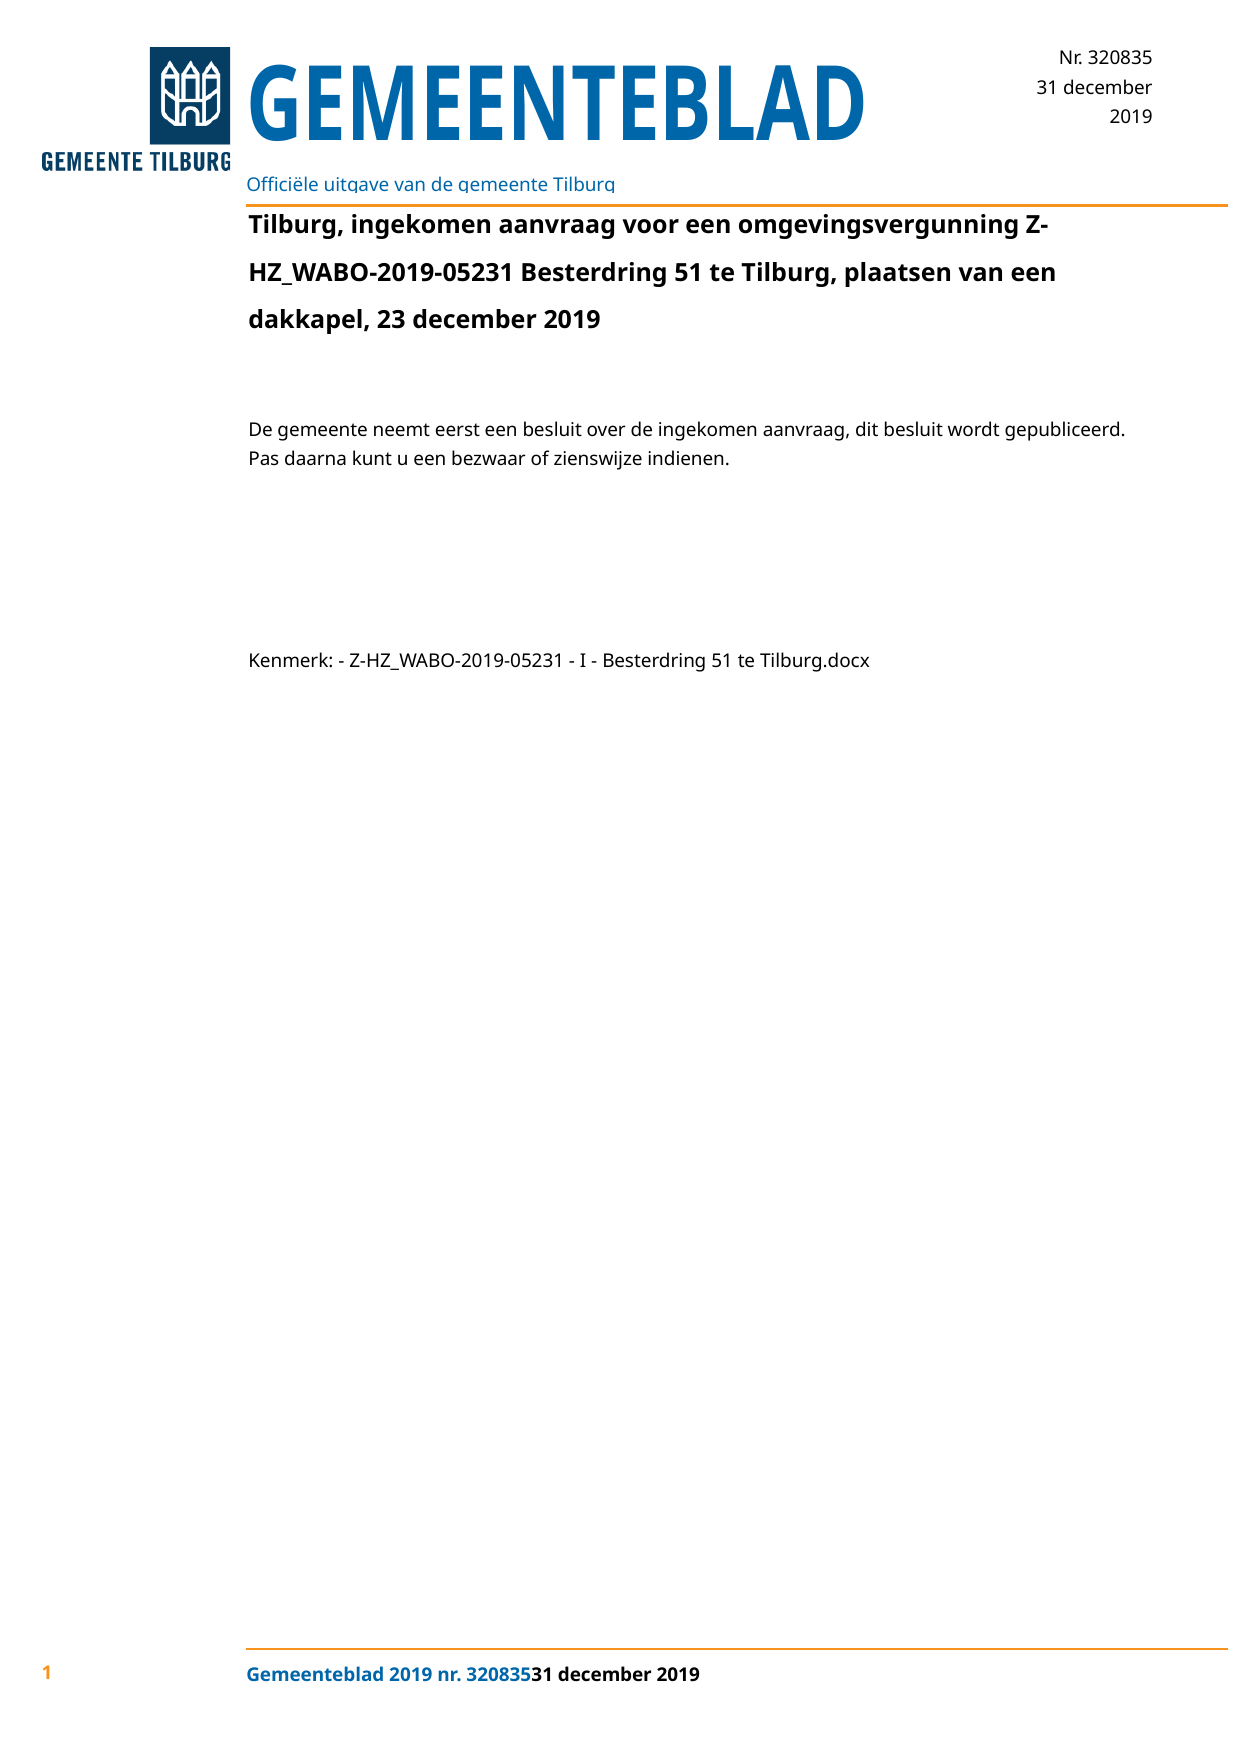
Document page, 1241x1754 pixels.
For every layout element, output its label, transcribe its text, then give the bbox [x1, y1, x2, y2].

text Kenmerk: - Z-HZ_WABO-2019-05231 - I - Besterdring 51 te Tilburg.docx [248, 647, 1152, 673]
picture [41, 47, 231, 172]
text Tilburg, ingekomen aanvraag voor een omgevingsvergunning Z-HZ_WABO-2019-05231 Besterdring 51 te Tilburg, plaatsen van een dakkapel, 23 december 2019 [248, 207, 1152, 336]
text De gemeente neemt eerst een besluit over de ingekomen aanvraag, dit besluit wordt gepubliceerd. Pas daarna kunt u een bezwaar of zienswijze indienen. [248, 416, 1152, 471]
